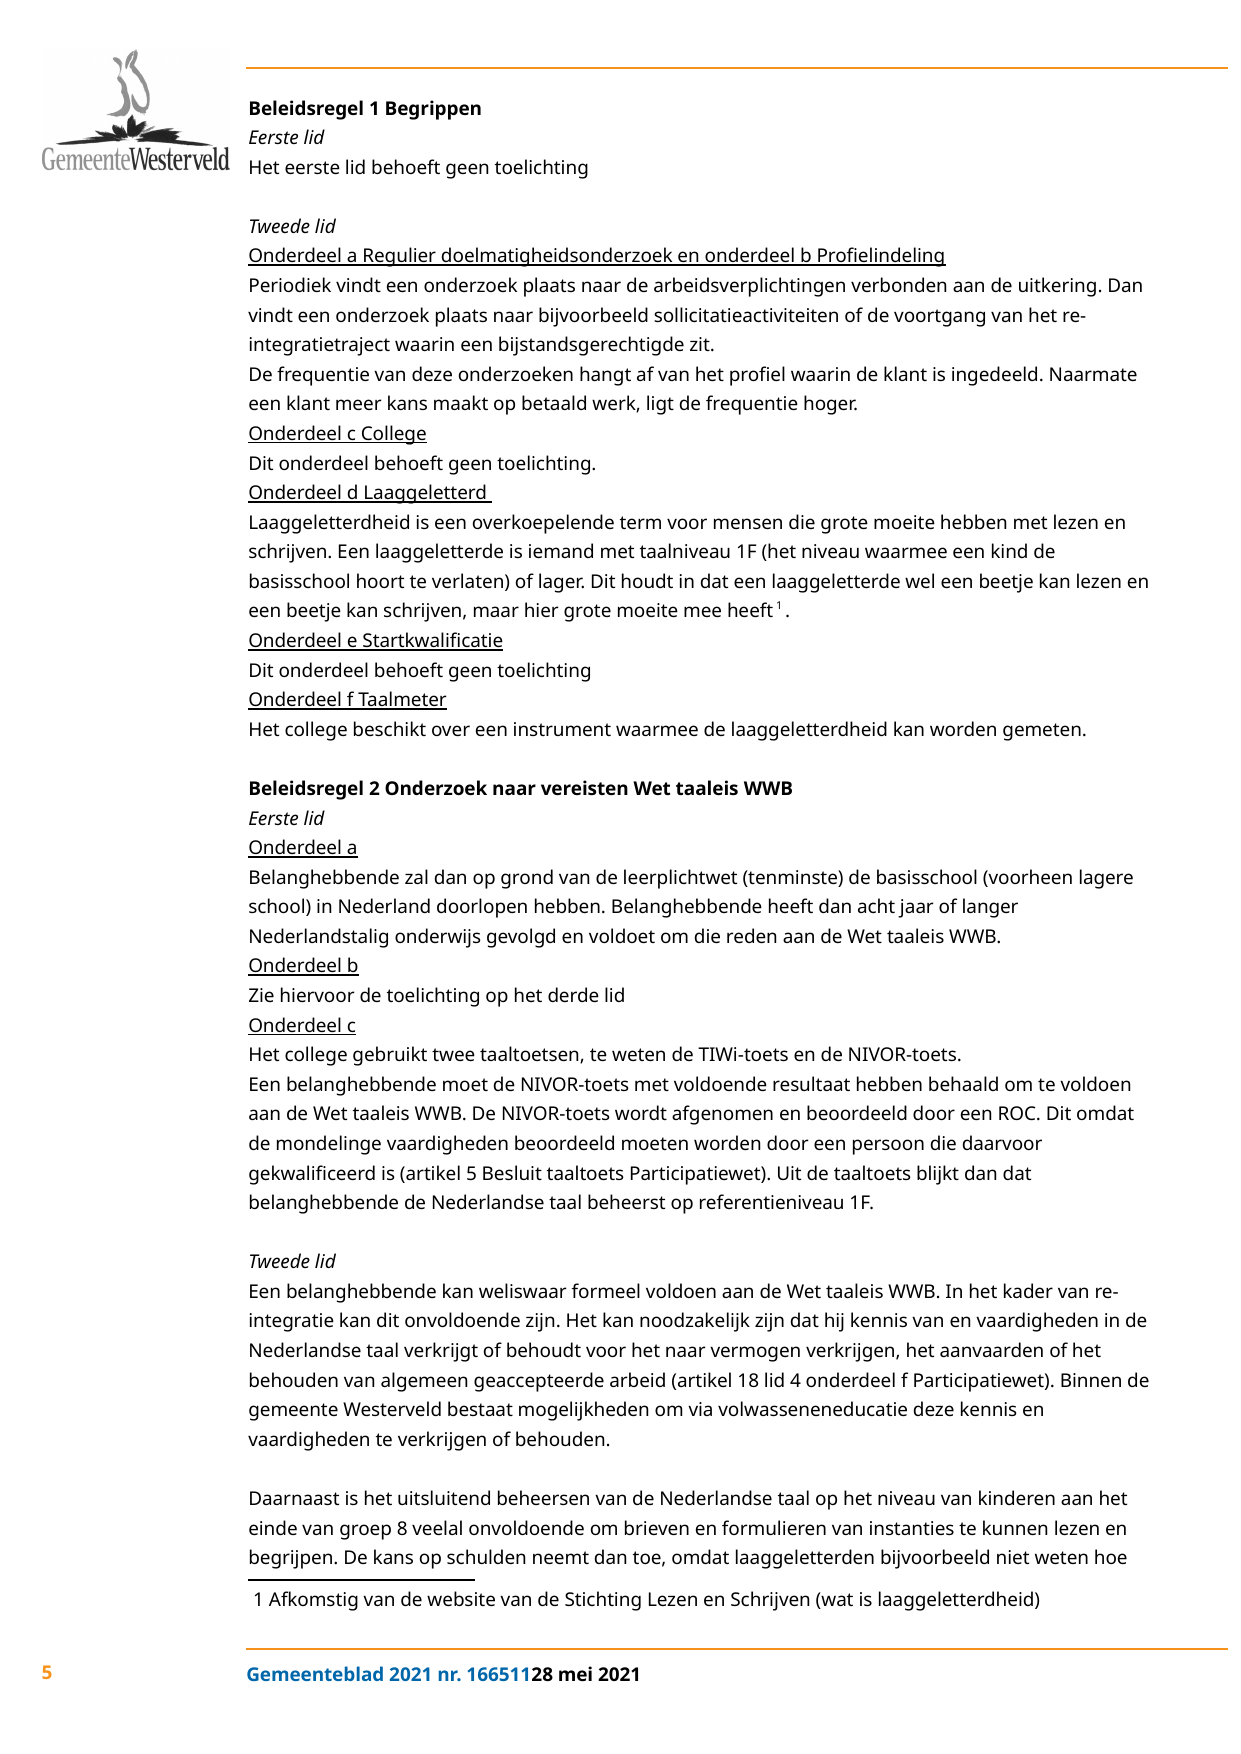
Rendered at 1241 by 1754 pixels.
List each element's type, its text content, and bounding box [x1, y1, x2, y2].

text Een belanghebbende kan weliswaar formeel voldoen aan de Wet taaleis WWB. In het kader van re-integratie kan dit onvoldoende zijn. Het kan noodzakelijk zijn dat hij kennis van en vaardigheden in de Nederlandse taal verkrijgt of behoudt voor het naar vermogen verkrijgen, het aanvaarden of het behouden van algemeen geaccepteerde arbeid (artikel 18 lid 4 onderdeel f Participatiewet). Binnen de gemeente Westerveld bestaat mogelijkheden om via volwasseneneducatie deze kennis en vaardigheden te verkrijgen of behouden. [248, 1278, 1152, 1452]
text Onderdeel d Laaggeletterd [248, 479, 1152, 505]
text Laaggeletterdheid is een overkoepelende term voor mensen die grote moeite hebben met lezen en schrijven. Een laaggeletterde is iemand met taalniveau 1F (het niveau waarmee een kind de basisschool hoort te verlaten) of lager. Dit houdt in dat een laaggeletterde wel een beetje kan lezen en een beetje kan schrijven, maar hier grote moeite mee heeft. [248, 509, 1152, 623]
text Een belanghebbende moet de NIVOR-toets met voldoende resultaat hebben behaald om te voldoen aan de Wet taaleis WWB. De NIVOR-toets wordt afgenomen en beoordeeld door een ROC. Dit omdat de mondelinge vaardigheden beoordeeld moeten worden door een persoon die daarvoor gekwalificeerd is (artikel 5 Besluit taaltoets Participatiewet). Uit de taaltoets blijkt dan dat belanghebbende de Nederlandse taal beheerst op referentieniveau 1F. [248, 1071, 1152, 1215]
text Onderdeel a [248, 834, 1152, 860]
text Het college gebruikt twee taaltoetsen, te weten de TIWi-toets en de NIVOR-toets. [248, 1041, 1152, 1067]
text Onderdeel f Taalmeter [248, 686, 1152, 712]
text Afkomstig van de website van de Stichting Lezen en Schrijven (wat is laaggeletterdheid) [248, 1586, 1152, 1612]
text Daarnaast is het uitsluitend beheersen van de Nederlandse taal op het niveau van kinderen aan het einde van groep 8 veelal onvoldoende om brieven en formulieren van instanties te kunnen lezen en begrijpen. De kans op schulden neemt dan toe, omdat laaggeletterden bijvoorbeeld niet weten hoe [248, 1485, 1152, 1570]
text Onderdeel c [248, 1012, 1152, 1038]
text Belanghebbende zal dan op grond van de leerplichtwet (tenminste) de basisschool (voorheen lagere school) in Nederland doorlopen hebben. Belanghebbende heeft dan acht jaar of langer Nederlandstalig onderwijs gevolgd en voldoet om die reden aan de Wet taaleis WWB. [248, 864, 1152, 949]
text Periodiek vindt een onderzoek plaats naar de arbeidsverplichtingen verbonden aan de uitkering. Dan vindt een onderzoek plaats naar bijvoorbeeld sollicitatieactiviteiten of de voortgang van het re-integratietraject waarin een bijstandsgerechtigde zit. [248, 272, 1152, 357]
text Onderdeel c College [248, 420, 1152, 446]
text Tweede lid [248, 213, 1152, 239]
picture [41, 47, 231, 172]
text Onderdeel a Regulier doelmatigheidsonderzoek en onderdeel b Profielindeling [248, 243, 1152, 268]
text Tweede lid [248, 1248, 1152, 1274]
text Dit onderdeel behoeft geen toelichting. [248, 450, 1152, 476]
text Onderdeel e Startkwalificatie [248, 627, 1152, 653]
text Dit onderdeel behoeft geen toelichting [248, 657, 1152, 683]
text Zie hiervoor de toelichting op het derde lid [248, 982, 1152, 1008]
text Eerste lid [248, 805, 1152, 831]
text Onderdeel b [248, 953, 1152, 978]
text De frequentie van deze onderzoeken hangt af van het profiel waarin de klant is ingedeeld. Naarmate een klant meer kans maakt op betaald werk, ligt de frequentie hoger. [248, 361, 1152, 416]
text Beleidsregel 1 Begrippen [248, 95, 1152, 121]
text Het college beschikt over een instrument waarmee de laaggeletterdheid kan worden gemeten. [248, 716, 1152, 742]
text Het eerste lid behoeft geen toelichting [248, 154, 1152, 180]
text Beleidsregel 2 Onderzoek naar vereisten Wet taaleis WWB [248, 775, 1152, 801]
text Eerste lid [248, 124, 1152, 150]
